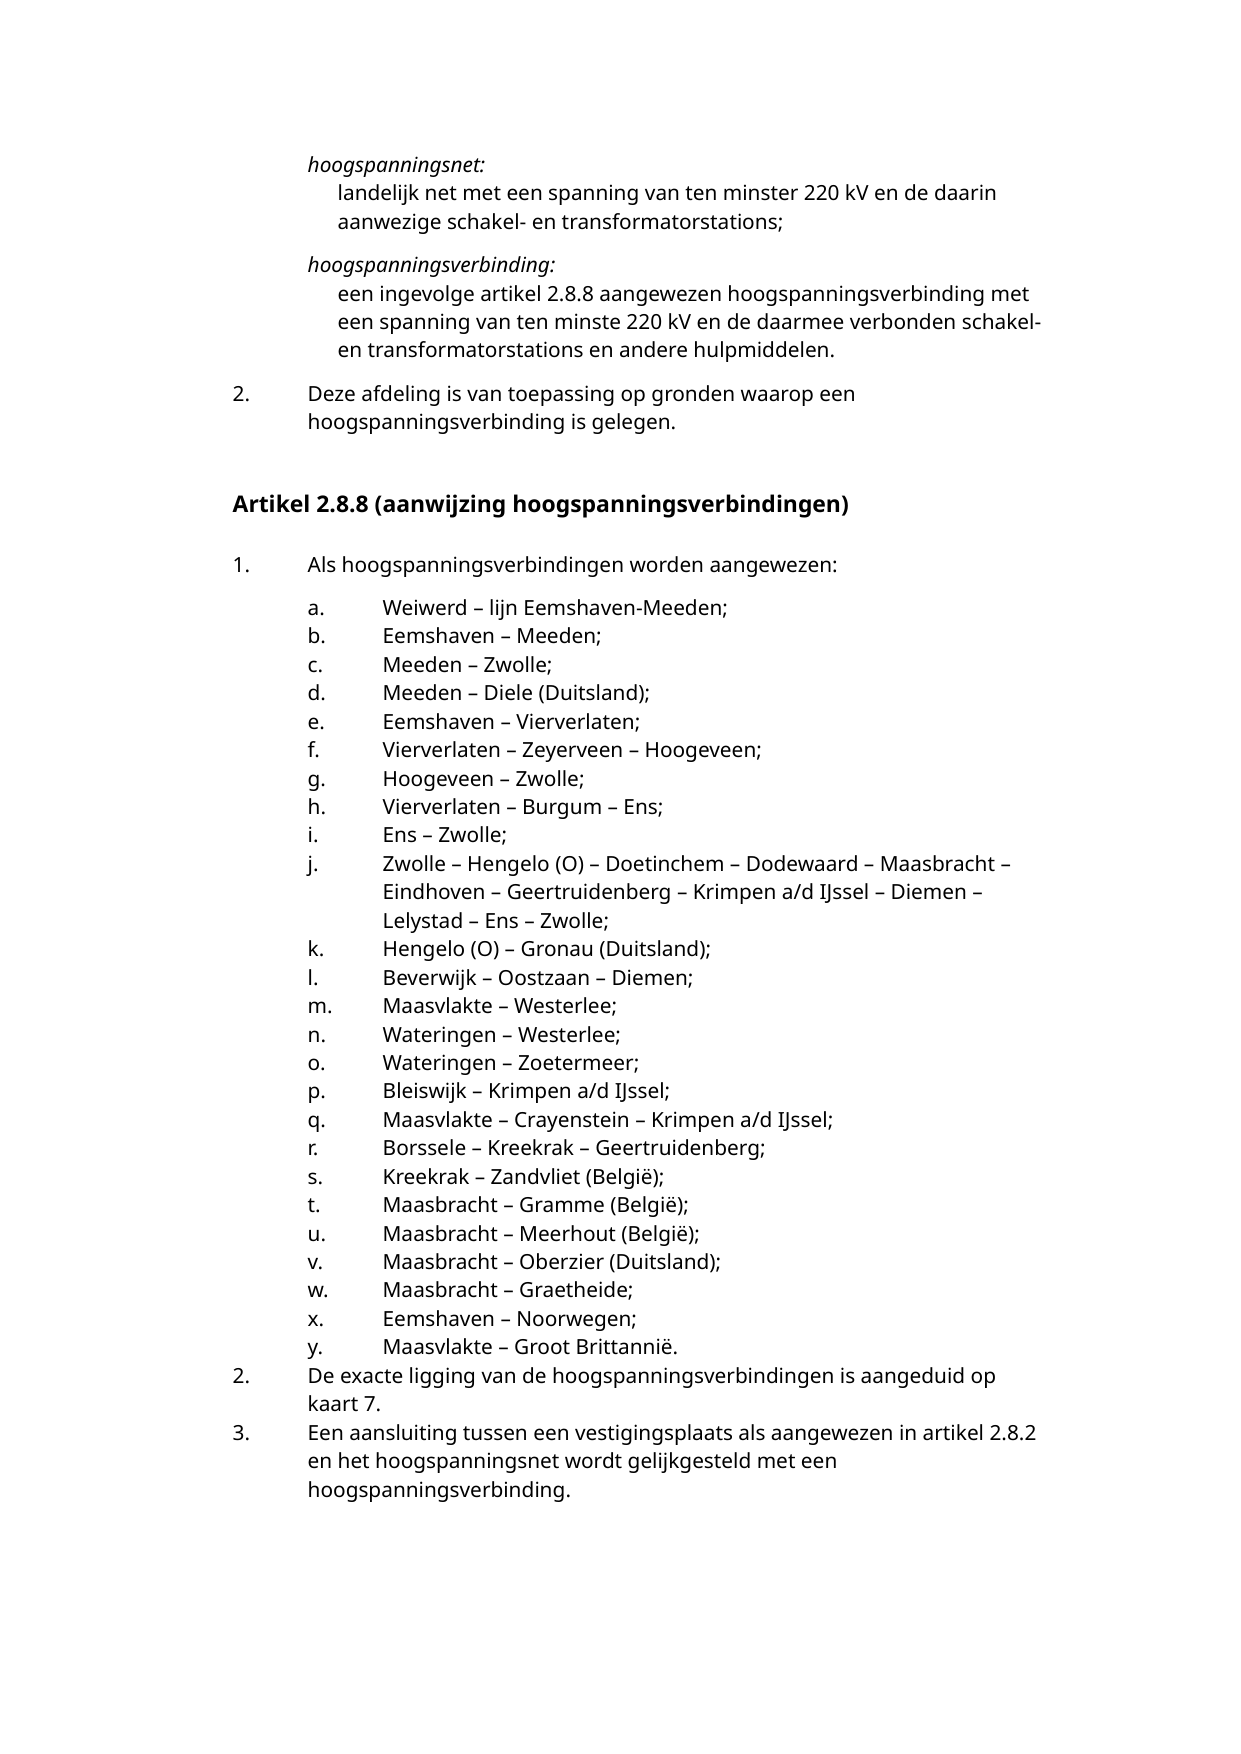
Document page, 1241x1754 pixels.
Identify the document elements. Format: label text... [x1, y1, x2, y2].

list Maasbracht – Graetheide; [307, 1276, 1053, 1304]
list Meeden – Zwolle; [307, 650, 1053, 678]
list Vierverlaten – Zeyerveen – Hoogeveen; [307, 735, 1053, 764]
list Hengelo (O) – Gronau (Duitsland); [307, 934, 1053, 963]
list De exacte ligging van de hoogspanningsverbindingen is aangeduid op kaart 7. [232, 1361, 1053, 1418]
list Maasbracht – Gramme (België); [307, 1190, 1053, 1219]
list Maasvlakte – Groot Brittannië. [307, 1332, 1053, 1361]
list Als hoogspanningsverbindingen worden aangewezen: [232, 550, 1053, 578]
list Deze afdeling is van toepassing op gronden waarop een hoogspanningsverbinding is gelegen. [232, 379, 1053, 436]
list hoogspanningsverbinding: [232, 250, 1053, 279]
list Borssele – Kreekrak – Geertruidenberg; [307, 1133, 1053, 1162]
list Weiwerd – lijn Eemshaven-Meeden; [307, 593, 1053, 622]
list Maasbracht – Oberzier (Duitsland); [307, 1247, 1053, 1276]
list Maasbracht – Meerhout (België); [307, 1219, 1053, 1247]
list Ens – Zwolle; [307, 821, 1053, 849]
list Wateringen – Westerlee; [307, 1020, 1053, 1048]
list Eemshaven – Meeden; [307, 622, 1053, 650]
list Wateringen – Zoetermeer; [307, 1048, 1053, 1077]
list Zwolle – Hengelo (O) – Doetinchem – Dodewaard – Maasbracht – Eindhoven – Geertruidenberg – Krimpen a/d IJssel – Diemen – Lelystad – Ens – Zwolle; [307, 849, 1053, 934]
list Bleiswijk – Krimpen a/d IJssel; [307, 1077, 1053, 1105]
list Maasvlakte – Crayenstein – Krimpen a/d IJssel; [307, 1105, 1053, 1133]
list Eemshaven – Vierverlaten; [307, 707, 1053, 735]
list Meeden – Diele (Duitsland); [307, 678, 1053, 707]
list Vierverlaten – Burgum – Ens; [307, 792, 1053, 821]
list Een aansluiting tussen een vestigingsplaats als aangewezen in artikel 2.8.2 en het hoogspanningsnet wordt gelijkgesteld met een hoogspanningsverbinding. [232, 1418, 1053, 1503]
list Maasvlakte – Westerlee; [307, 991, 1053, 1020]
list landelijk net met een spanning van ten minster 220 kV en de daarin aanwezige schakel- en transformatorstations; [262, 178, 1053, 235]
list Hoogeveen – Zwolle; [307, 764, 1053, 792]
list Kreekrak – Zandvliet (België); [307, 1162, 1053, 1190]
list hoogspanningsnet: [232, 150, 1053, 178]
list Beverwijk – Oostzaan – Diemen; [307, 963, 1053, 991]
list Eemshaven – Noorwegen; [307, 1304, 1053, 1332]
subtitle Artikel 2.8.8 (aanwijzing hoogspanningsverbindingen) [232, 488, 1053, 520]
list een ingevolge artikel 2.8.8 aangewezen hoogspanningsverbinding met een spanning van ten minste 220 kV en de daarmee verbonden schakel- en transformatorstations en andere hulpmiddelen. [262, 279, 1053, 364]
